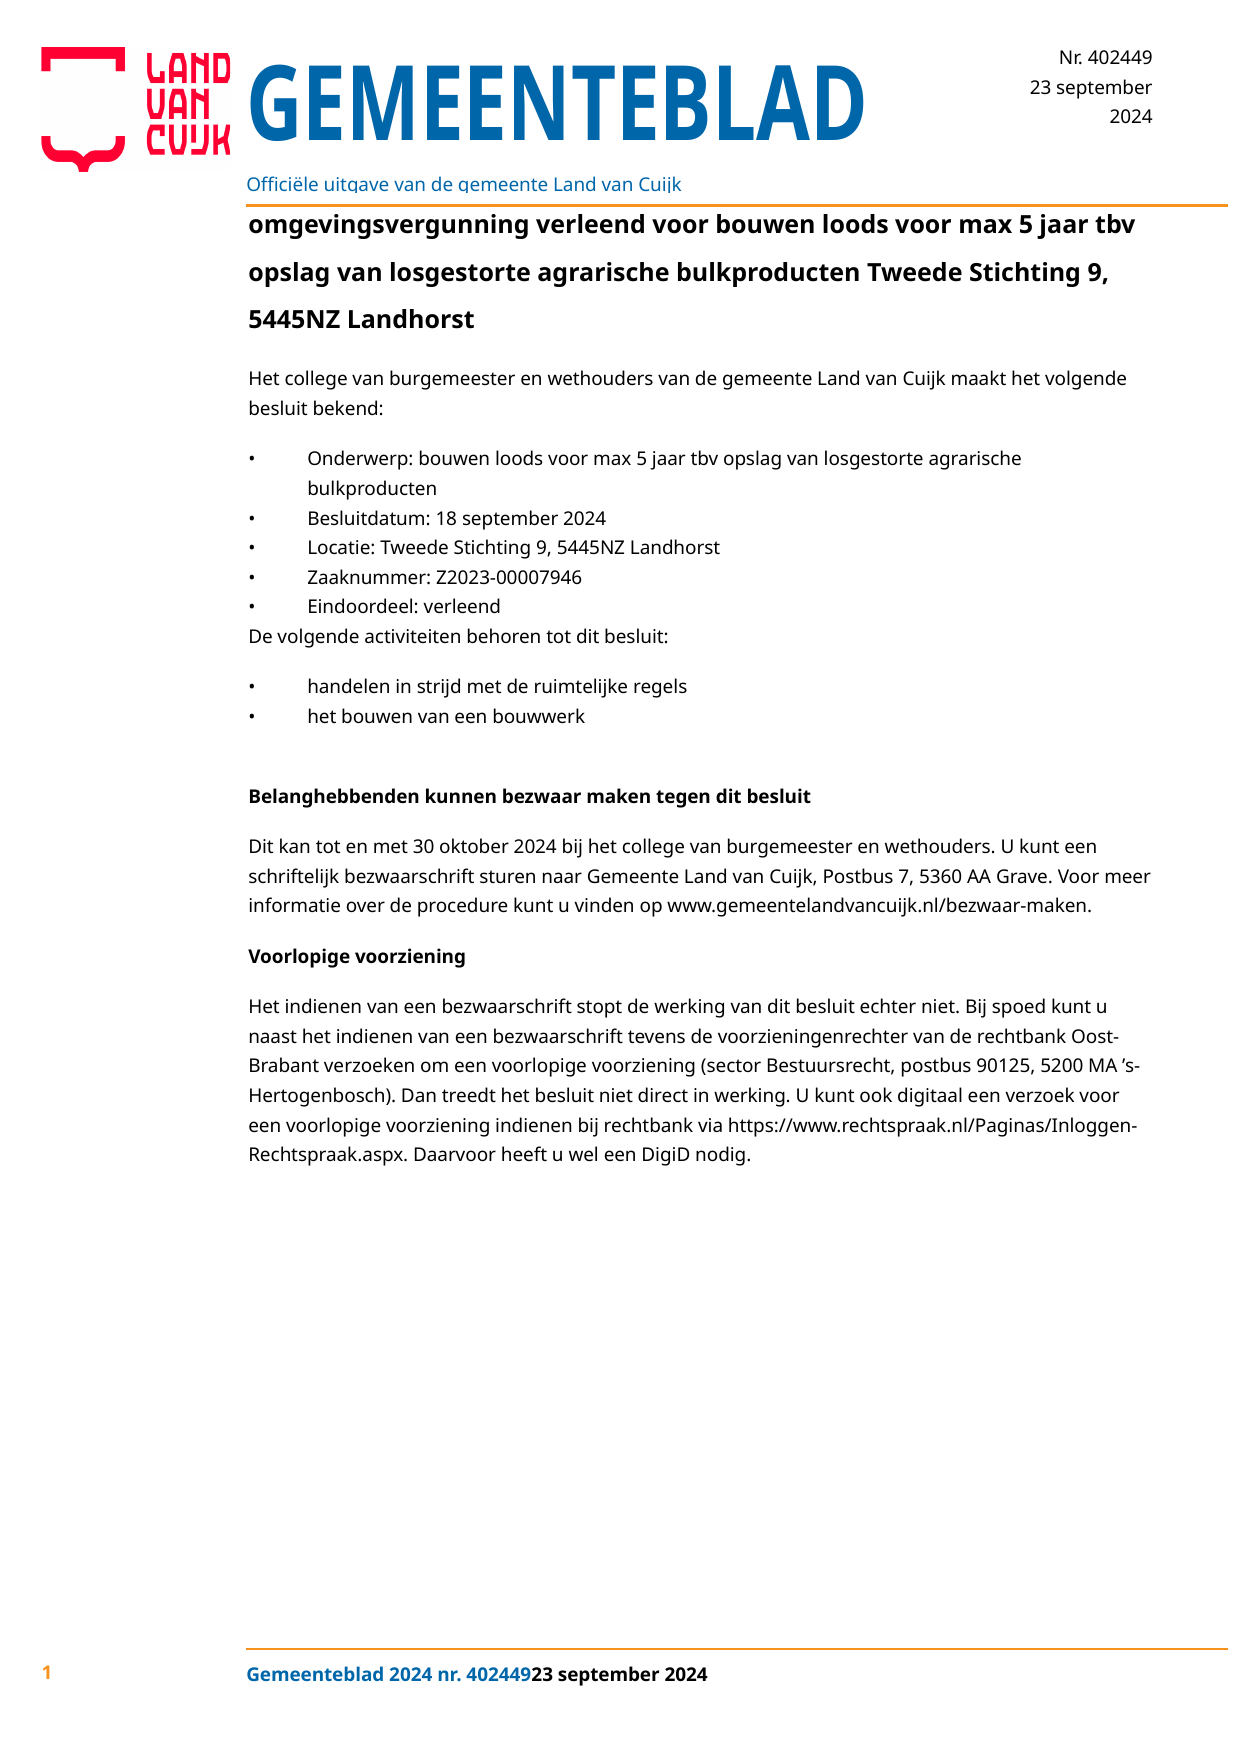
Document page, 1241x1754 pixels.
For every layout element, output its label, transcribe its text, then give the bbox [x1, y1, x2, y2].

list Besluitdatum: 18 september 2024 [248, 505, 1152, 530]
list Zaaknummer: Z2023-00007946 [248, 564, 1152, 589]
picture [41, 47, 231, 172]
text Dit kan tot en met 30 oktober 2024 bij het college van burgemeester en wethouders. U kunt een schriftelijk bezwaarschrift sturen naar Gemeente Land van Cuijk, Postbus 7, 5360 AA Grave. Voor meer informatie over de procedure kunt u vinden op www.gemeentelandvancuijk.nl/bezwaar-maken. [248, 833, 1152, 918]
text omgevingsvergunning verleend voor bouwen loods voor max 5 jaar tbv opslag van losgestorte agrarische bulkproducten Tweede Stichting 9, 5445NZ Landhorst [248, 207, 1152, 336]
list Locatie: Tweede Stichting 9, 5445NZ Landhorst [248, 534, 1152, 560]
text Belanghebbenden kunnen bezwaar maken tegen dit besluit [248, 783, 1152, 809]
text De volgende activiteiten behoren tot dit besluit: [248, 623, 1152, 649]
text Voorlopige voorziening [248, 943, 1152, 969]
text Het college van burgemeester en wethouders van de gemeente Land van Cuijk maakt het volgende besluit bekend: [248, 366, 1152, 421]
list handelen in strijd met de ruimtelijke regels [248, 673, 1152, 699]
list Onderwerp: bouwen loods voor max 5 jaar tbv opslag van losgestorte agrarische bulkproducten [248, 446, 1152, 501]
list Eindoordeel: verleend [248, 593, 1152, 619]
text Het indienen van een bezwaarschrift stopt de werking van dit besluit echter niet. Bij spoed kunt u naast het indienen van een bezwaarschrift tevens de voorzieningenrechter van de rechtbank Oost-Brabant verzoeken om een voorlopige voorziening (sector Bestuursrecht, postbus 90125, 5200 MA ’s-Hertogenbosch). Dan treedt het besluit niet direct in werking. U kunt ook digitaal een verzoek voor een voorlopige voorziening indienen bij rechtbank via https://www.rechtspraak.nl/Paginas/Inloggen-Rechtspraak.aspx. Daarvoor heeft u wel een DigiD nodig. [248, 993, 1152, 1167]
list het bouwen van een bouwwerk [248, 703, 1152, 729]
